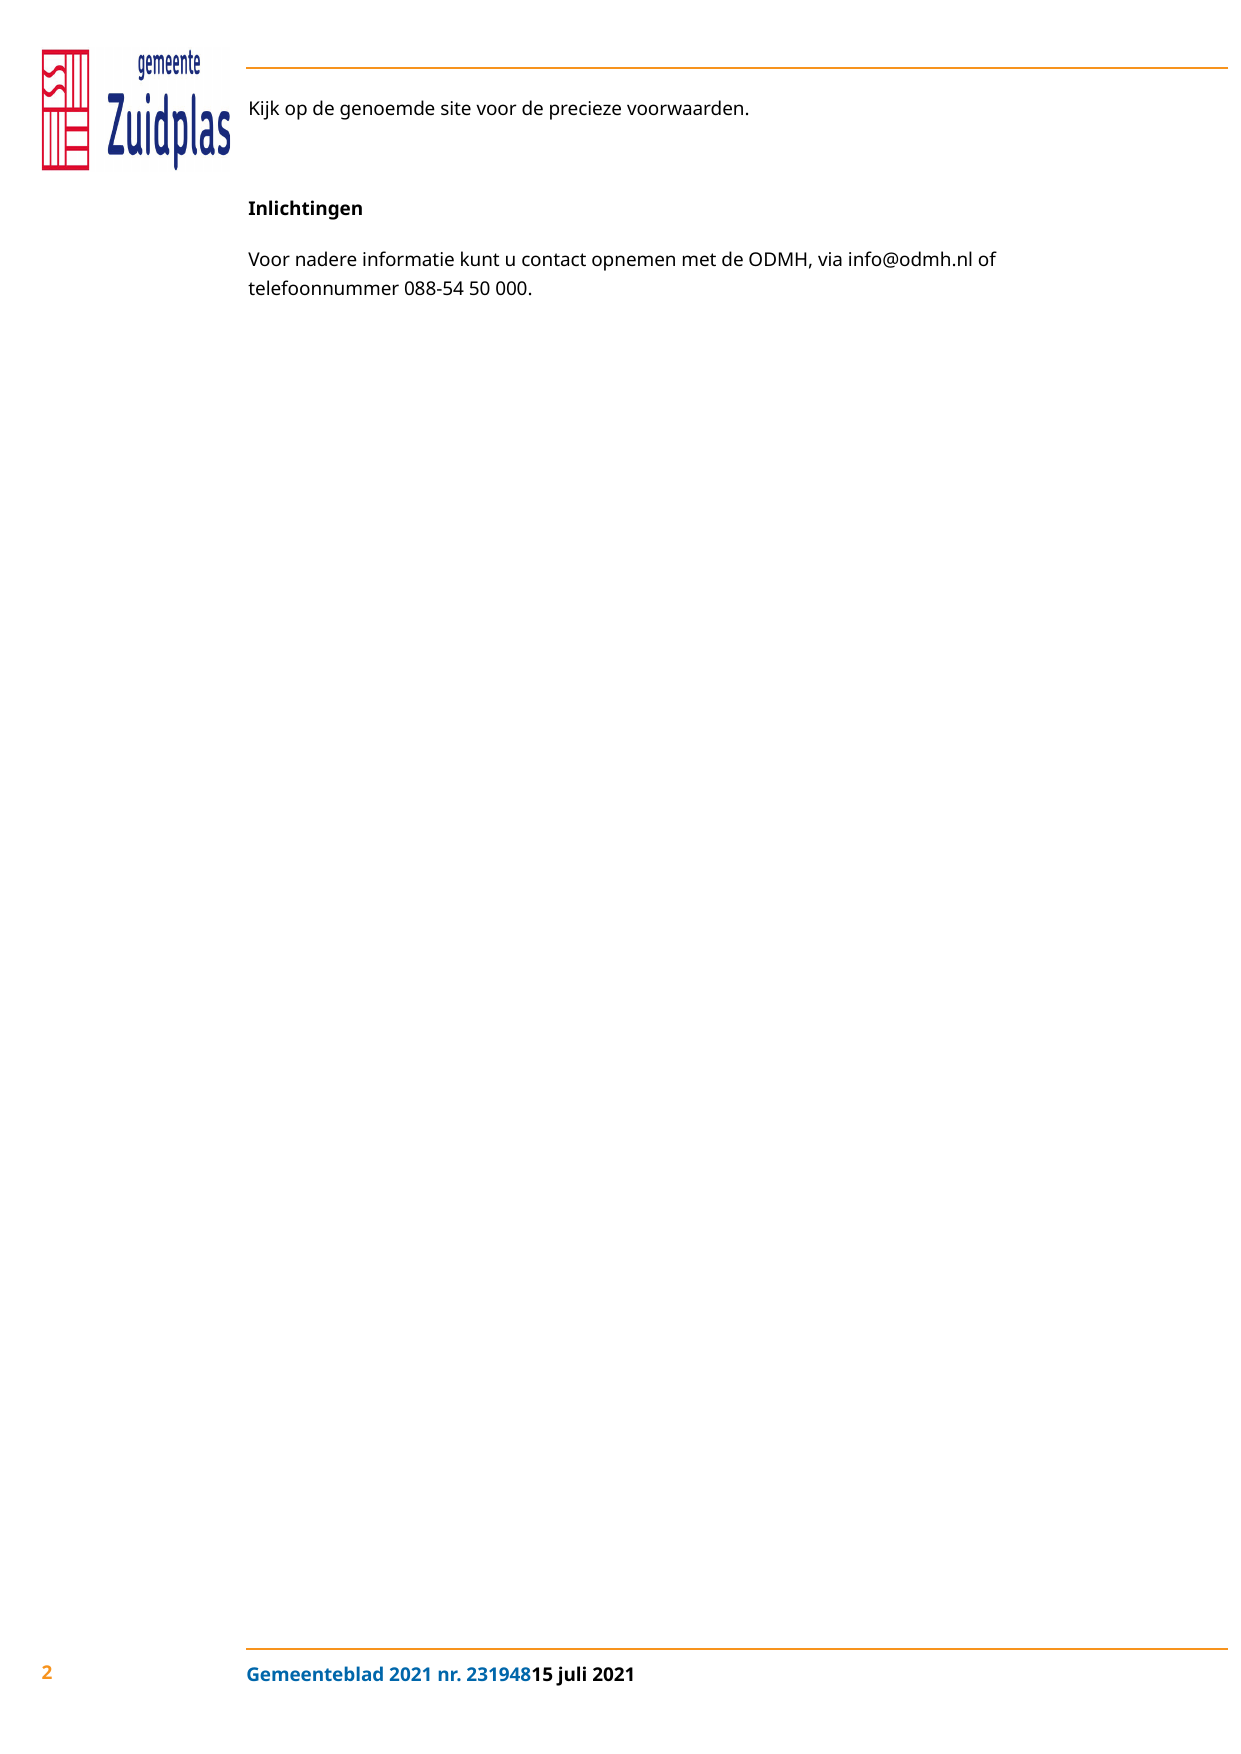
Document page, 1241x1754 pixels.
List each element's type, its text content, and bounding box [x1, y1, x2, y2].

picture [41, 47, 231, 172]
text Voor nadere informatie kunt u contact opnemen met de ODMH, via info@odmh.nl of telefoonnummer 088-54 50 000. [248, 246, 1152, 301]
text Kijk op de genoemde site voor de precieze voorwaarden. [248, 95, 1152, 121]
text Inlichtingen [248, 196, 1152, 221]
